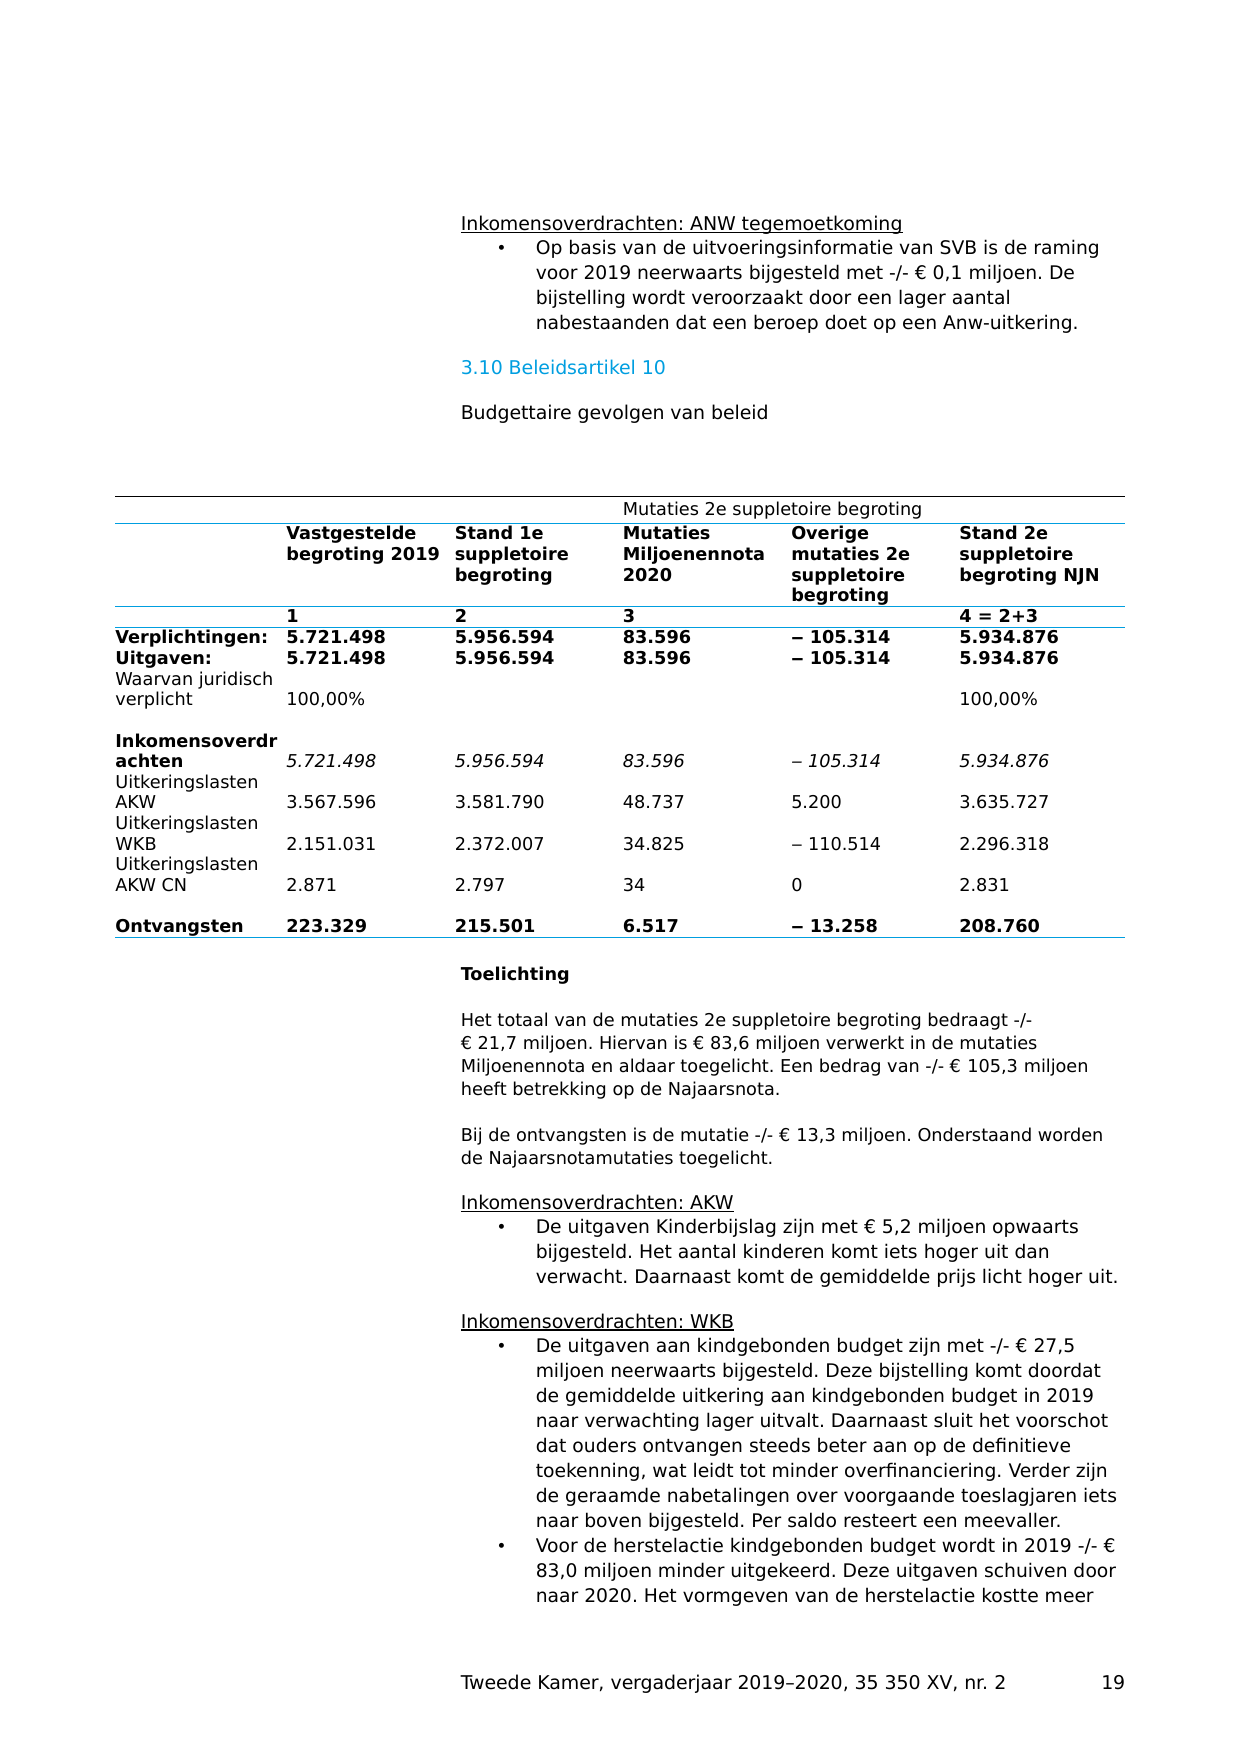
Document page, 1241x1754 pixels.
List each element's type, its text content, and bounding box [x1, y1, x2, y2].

table_cell 2.151.031 [283, 813, 452, 854]
list De uitgaven aan kindgebonden budget zijn met -/- € 27,5 miljoen neerwaarts bijgesteld. Deze bijstelling komt doordat de gemiddelde uitkering aan kindgebonden budget in 2019 naar verwachting lager uitvalt. Daarnaast sluit het voorschot dat ouders ontvangen steeds beter aan op de definitieve toekenning, wat leidt tot minder overfinanciering. Verder zijn de geraamde nabetalingen over voorgaande toeslagjaren iets naar boven bijgesteld. Per saldo resteert een meevaller. [498, 1332, 1125, 1532]
table_header Tabel 21 Budgettaire gevolgen van beleid, begrotingsgefinancierd artikel 10 Tegemoetkoming ouders (bedragen x € 1.000) [115, 448, 1125, 496]
table_cell 4 = 2+3 [956, 607, 1125, 627]
table_cell 5.934.876 [956, 731, 1125, 772]
table_cell 100,00% [283, 669, 452, 710]
table_cell 2 [452, 607, 620, 627]
table_cell Mutaties Miljoenennota 2020 [620, 524, 788, 606]
list Op basis van de uitvoeringsinformatie van SVB is de raming voor 2019 neerwaarts bijgesteld met -/- € 0,1 miljoen. De bijstelling wordt veroorzaakt door een lager aantal nabestaanden dat een beroep doet op een Anw-uitkering. [498, 235, 1125, 335]
table_cell [452, 497, 620, 523]
table_cell 0 [788, 854, 956, 896]
table_cell Stand 1e suppletoire begroting [452, 524, 620, 606]
table_cell [620, 896, 788, 916]
table_cell [620, 710, 788, 731]
table_cell [956, 710, 1125, 731]
table_cell Overige mutaties 2e suppletoire begroting [788, 524, 956, 606]
table_cell Uitkeringslasten AKW CN [115, 854, 283, 896]
title Budgettaire gevolgen van beleid [461, 402, 1125, 424]
table_cell [115, 607, 283, 627]
table_cell 34 [620, 854, 788, 896]
table_cell 3.581.790 [452, 772, 620, 813]
title 3.10 Beleidsartikel 10 [461, 357, 1125, 379]
table_cell [283, 710, 452, 731]
table_cell 215.501 [452, 916, 620, 937]
table_cell [788, 710, 956, 731]
table_cell 5.721.498 [283, 628, 452, 648]
list De uitgaven Kinderbijslag zijn met € 5,2 miljoen opwaarts bijgesteld. Het aantal kinderen komt iets hoger uit dan verwacht. Daarnaast komt de gemiddelde prijs licht hoger uit. [498, 1213, 1125, 1288]
table_cell [956, 896, 1125, 916]
table_cell ‒ 105.314 [788, 731, 956, 772]
table_cell 5.934.876 [956, 648, 1125, 669]
table_cell [283, 497, 452, 523]
table_cell Uitkeringslasten WKB [115, 813, 283, 854]
table_cell [115, 497, 283, 523]
table_cell Verplichtingen: [115, 628, 283, 648]
table_cell [788, 896, 956, 916]
table_cell 5.721.498 [283, 731, 452, 772]
text Inkomensoverdrachten: ANW tegemoetkoming [461, 213, 1125, 235]
table_cell 3.635.727 [956, 772, 1125, 813]
table_cell 48.737 [620, 772, 788, 813]
table_cell [788, 669, 956, 710]
table_cell 223.329 [283, 916, 452, 937]
table_cell Mutaties 2e suppletoire begroting [620, 497, 956, 523]
table_cell Uitgaven: [115, 648, 283, 669]
text Het totaal van de mutaties 2e suppletoire begroting bedraagt -/- € 21,7 miljoen. Hiervan is € 83,6 miljoen verwerkt in de mutaties Miljoenennota en aldaar toegelicht. Een bedrag van -/- € 105,3 miljoen heeft betrekking op de Najaarsnota. [461, 1008, 1125, 1100]
table_cell 2.296.318 [956, 813, 1125, 854]
table_cell 83.596 [620, 731, 788, 772]
table_cell Waarvan juridisch verplicht [115, 669, 283, 710]
table_cell 83.596 [620, 648, 788, 669]
table_cell 1 [283, 607, 452, 627]
table_cell 6.517 [620, 916, 788, 937]
table_cell 2.831 [956, 854, 1125, 896]
text Bij de ontvangsten is de mutatie -/- € 13,3 miljoen. Onderstaand worden de Najaarsnotamutaties toegelicht. [461, 1123, 1125, 1169]
table_cell [115, 896, 283, 916]
table_cell Ontvangsten [115, 916, 283, 937]
table_cell [956, 497, 1125, 523]
text Inkomensoverdrachten: WKB [461, 1311, 1125, 1332]
table_cell [115, 710, 283, 731]
table_cell 2.871 [283, 854, 452, 896]
table_cell 5.956.594 [452, 628, 620, 648]
table_cell Inkomensoverdrachten [115, 731, 283, 772]
table_cell 3 [620, 607, 956, 627]
table_cell 34.825 [620, 813, 788, 854]
table_cell ‒ 105.314 [788, 628, 956, 648]
table_cell [115, 524, 283, 606]
table_cell ‒ 105.314 [788, 648, 956, 669]
table_cell Uitkeringslasten AKW [115, 772, 283, 813]
table_cell 100,00% [956, 669, 1125, 710]
table_cell [620, 669, 788, 710]
table_cell 2.372.007 [452, 813, 620, 854]
table_cell 83.596 [620, 628, 788, 648]
text Inkomensoverdrachten: AKW [461, 1192, 1125, 1213]
table_cell ‒ 110.514 [788, 813, 956, 854]
table_cell Stand 2e suppletoire begroting NJN [956, 524, 1125, 606]
table_cell [452, 896, 620, 916]
table_cell 5.721.498 [283, 648, 452, 669]
table_cell 3.567.596 [283, 772, 452, 813]
table_cell 5.956.594 [452, 731, 620, 772]
table_cell 5.956.594 [452, 648, 620, 669]
list Voor de herstelactie kindgebonden budget wordt in 2019 -/- € 83,0 miljoen minder uitgekeerd. Deze uitgaven schuiven door naar 2020. Het vormgeven van de herstelactie kostte meer [498, 1532, 1125, 1607]
table_cell 2.797 [452, 854, 620, 896]
table_cell [452, 669, 620, 710]
table_cell [283, 896, 452, 916]
table_cell 208.760 [956, 916, 1125, 937]
table_cell 5.200 [788, 772, 956, 813]
table_cell 5.934.876 [956, 628, 1125, 648]
table_cell ‒ 13.258 [788, 916, 956, 937]
table_cell Vastgestelde begroting 2019 [283, 524, 452, 606]
table_cell [452, 710, 620, 731]
text Toelichting [461, 962, 1125, 985]
